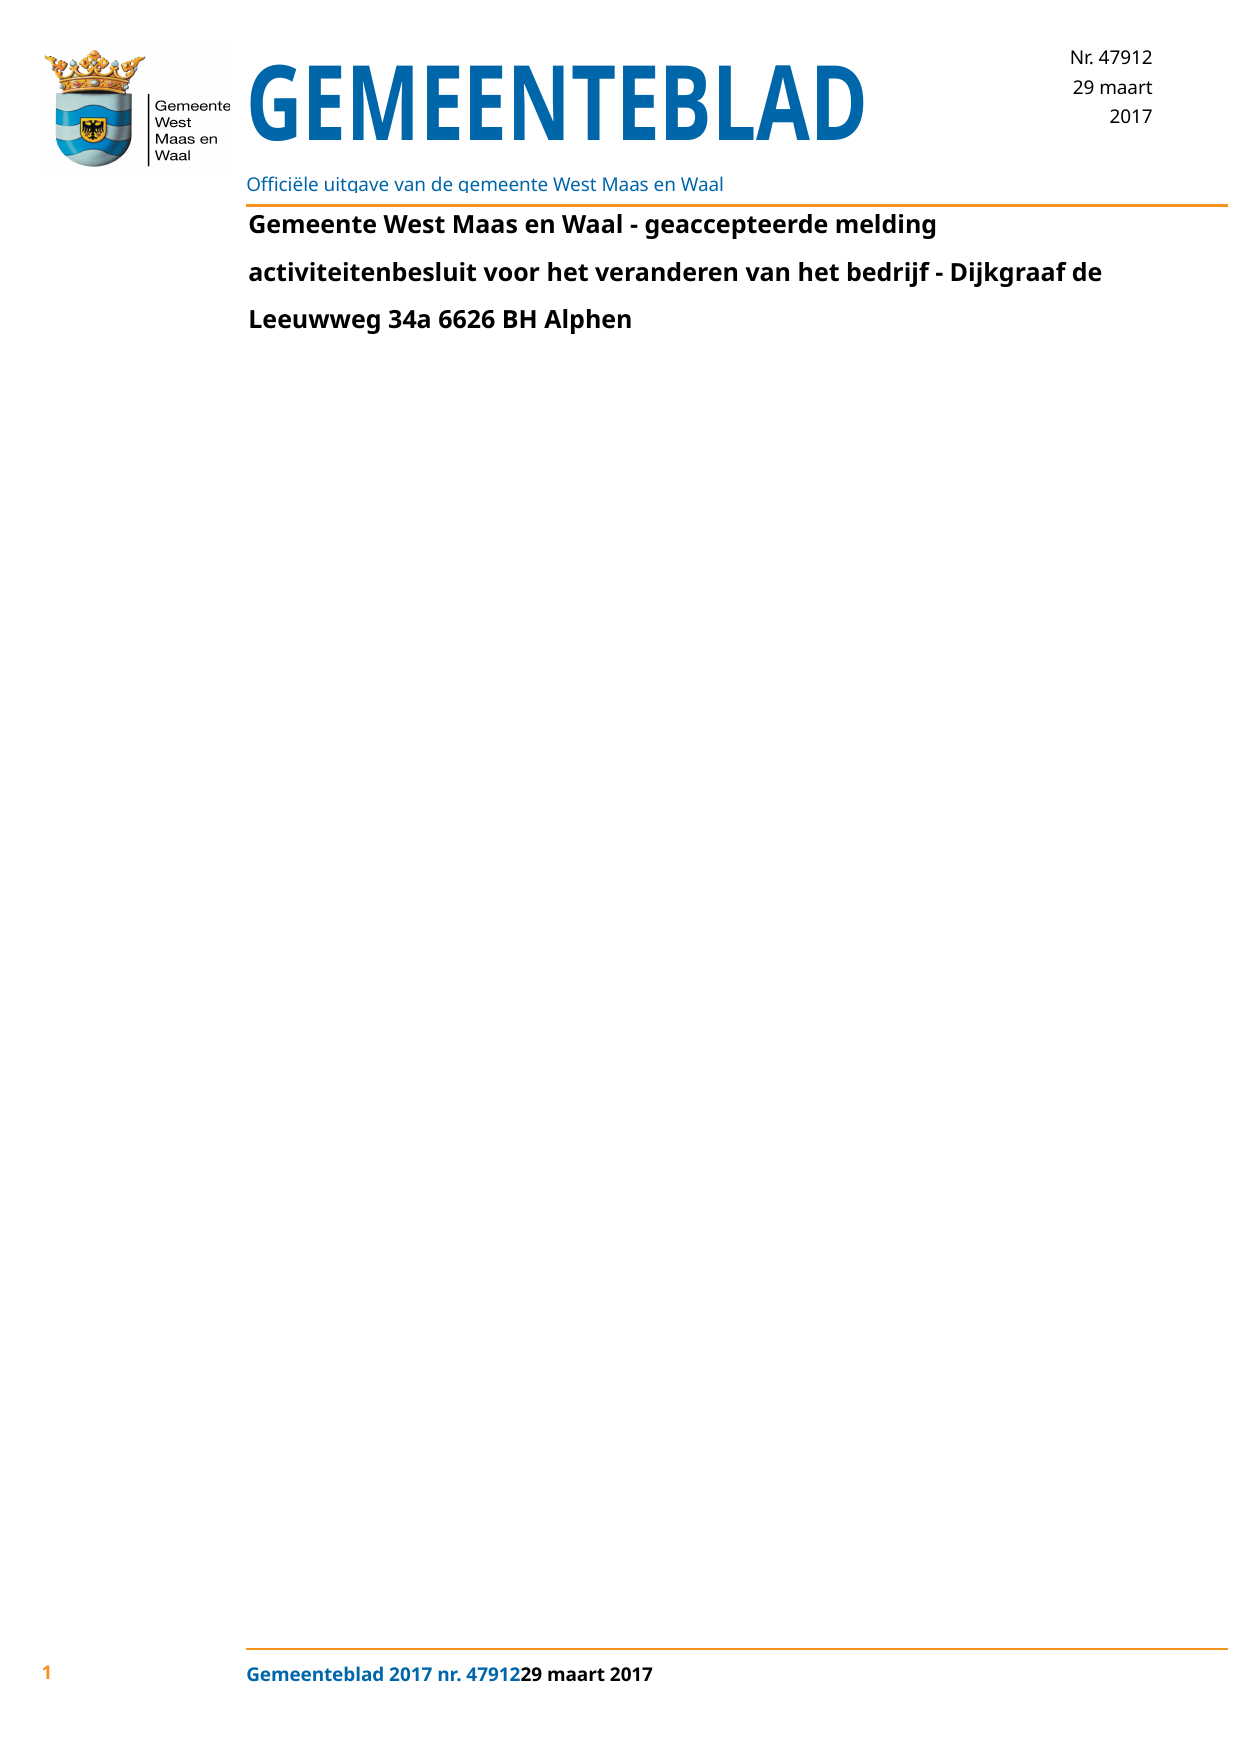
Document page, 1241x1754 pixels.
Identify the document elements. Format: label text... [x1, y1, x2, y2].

picture [41, 47, 231, 172]
text Gemeente West Maas en Waal - geaccepteerde melding activiteitenbesluit voor het veranderen van het bedrijf - Dijkgraaf de Leeuwweg 34a 6626 BH Alphen [248, 207, 1152, 336]
